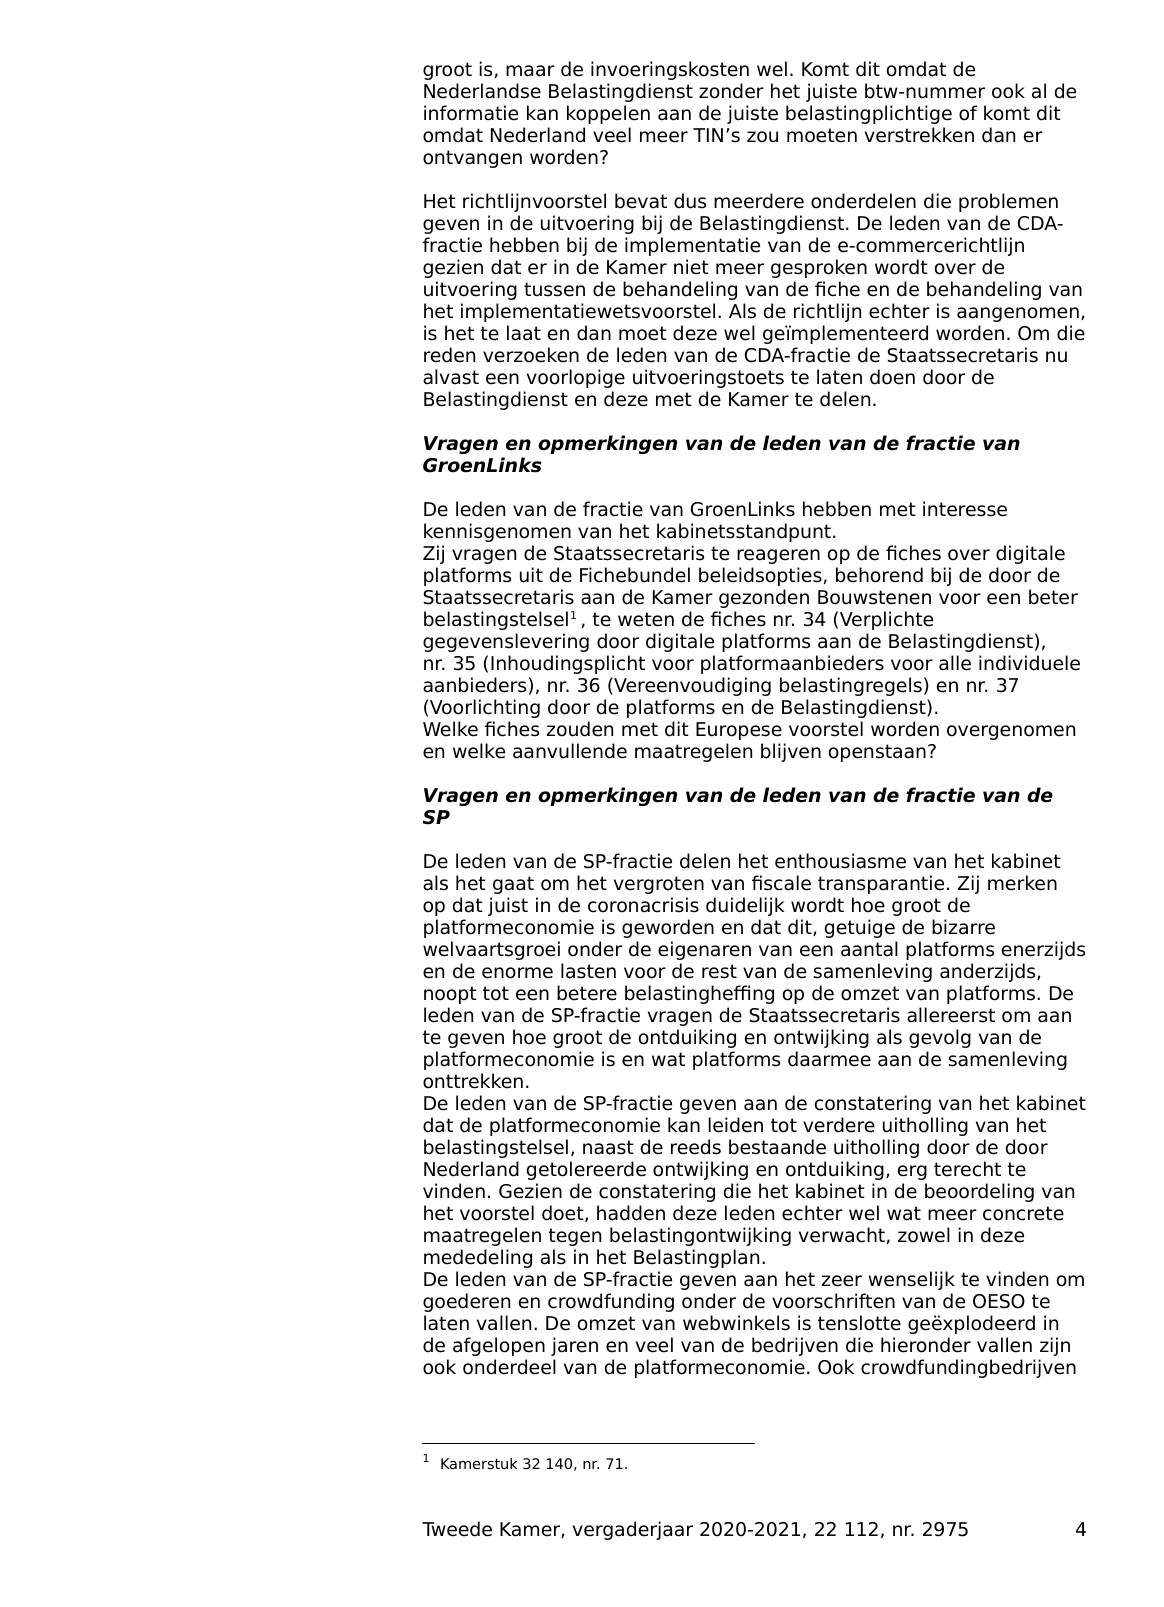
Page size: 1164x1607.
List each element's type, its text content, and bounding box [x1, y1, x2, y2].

text Welke fiches zouden met dit Europese voorstel worden overgenomen en welke aanvullende maatregelen blijven openstaan? [422, 719, 1087, 763]
subtitle Vragen en opmerkingen van de leden van de fractie van GroenLinks [422, 433, 1087, 477]
text Het richtlijnvoorstel bevat dus meerdere onderdelen die problemen geven in de uitvoering bij de Belastingdienst. De leden van de CDA-fractie hebben bij de implementatie van de e-commercerichtlijn gezien dat er in de Kamer niet meer gesproken wordt over de uitvoering tussen de behandeling van de fiche en de behandeling van het implementatiewetsvoorstel. Als de richtlijn echter is aangenomen, is het te laat en dan moet deze wel geïmplementeerd worden. Om die reden verzoeken de leden van de CDA-fractie de Staatssecretaris nu alvast een voorlopige uitvoeringstoets te laten doen door de Belastingdienst en deze met de Kamer te delen. [422, 191, 1087, 411]
text De leden van de SP-fractie delen het enthousiasme van het kabinet als het gaat om het vergroten van fiscale transparantie. Zij merken op dat juist in de coronacrisis duidelijk wordt hoe groot de platformeconomie is geworden en dat dit, getuige de bizarre welvaartsgroei onder de eigenaren van een aantal platforms enerzijds en de enorme lasten voor de rest van de samenleving anderzijds, noopt tot een betere belastingheffing op de omzet van platforms. De leden van de SP-fractie vragen de Staatssecretaris allereerst om aan te geven hoe groot de ontduiking en ontwijking als gevolg van de platformeconomie is en wat platforms daarmee aan de samenleving onttrekken. [422, 851, 1087, 1093]
subtitle Vragen en opmerkingen van de leden van de fractie van de SP [422, 785, 1087, 829]
text Zij vragen de Staatssecretaris te reageren op de fiches over digitale platforms uit de Fichebundel beleidsopties, behorend bij de door de Staatssecretaris aan de Kamer gezonden Bouwstenen voor een beter belastingstelsel, te weten de fiches nr. 34 (Verplichte gegevenslevering door digitale platforms aan de Belastingdienst), nr. 35 (Inhoudingsplicht voor platformaanbieders voor alle individuele aanbieders), nr. 36 (Vereenvoudiging belastingregels) en nr. 37 (Voorlichting door de platforms en de Belastingdienst). [422, 543, 1087, 719]
text De leden van de SP-fractie geven aan de constatering van het kabinet dat de platformeconomie kan leiden tot verdere uitholling van het belastingstelsel, naast de reeds bestaande uitholling door de door Nederland getolereerde ontwijking en ontduiking, erg terecht te vinden. Gezien de constatering die het kabinet in de beoordeling van het voorstel doet, hadden deze leden echter wel wat meer concrete maatregelen tegen belastingontwijking verwacht, zowel in deze mededeling als in het Belastingplan. [422, 1093, 1087, 1269]
text groot is, maar de invoeringskosten wel. Komt dit omdat de Nederlandse Belastingdienst zonder het juiste btw-nummer ook al de informatie kan koppelen aan de juiste belastingplichtige of komt dit omdat Nederland veel meer TIN’s zou moeten verstrekken dan er ontvangen worden? [422, 59, 1087, 169]
text Kamerstuk 32 140, nr. 71. [422, 1452, 1087, 1474]
text De leden van de fractie van GroenLinks hebben met interesse kennisgenomen van het kabinetsstandpunt. [422, 499, 1087, 543]
text De leden van de SP-fractie geven aan het zeer wenselijk te vinden om goederen en crowdfunding onder de voorschriften van de OESO te laten vallen. De omzet van webwinkels is tenslotte geëxplodeerd in de afgelopen jaren en veel van de bedrijven die hieronder vallen zijn ook onderdeel van de platformeconomie. Ook crowdfundingbedrijven [422, 1269, 1087, 1379]
